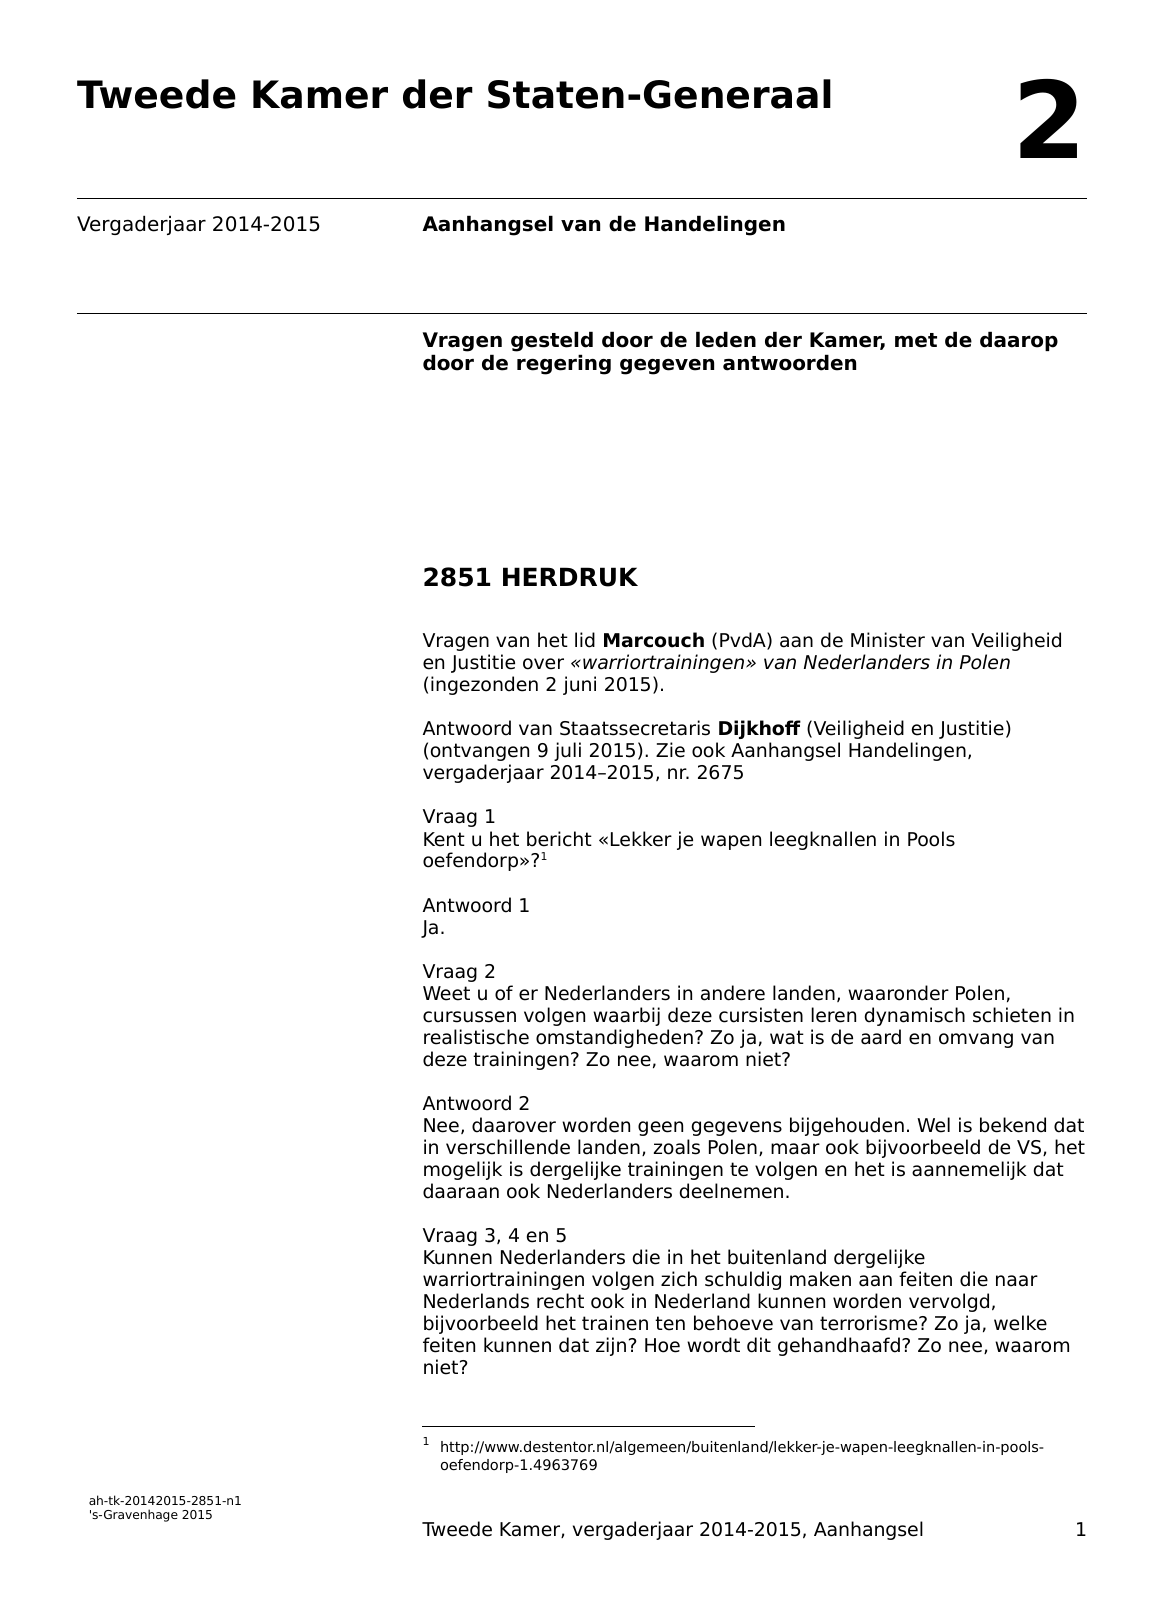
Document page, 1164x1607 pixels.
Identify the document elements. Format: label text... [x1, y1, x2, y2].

text Weet u of er Nederlanders in andere landen, waaronder Polen, cursussen volgen waarbij deze cursisten leren dynamisch schieten in realistische omstandigheden? Zo ja, wat is de aard en omvang van deze trainingen? Zo nee, waarom niet? [422, 983, 1087, 1071]
text Vraag 2 [422, 961, 1087, 983]
text Antwoord 1 [422, 894, 1087, 917]
text Nee, daarover worden geen gegevens bijgehouden. Wel is bekend dat in verschillende landen, zoals Polen, maar ook bijvoorbeeld de VS, het mogelijk is dergelijke trainingen te volgen en het is aannemelijk dat daaraan ook Nederlanders deelnemen. [422, 1115, 1087, 1203]
text http://www.destentor.nl/algemeen/buitenland/lekker-je-wapen-leegknallen-in-pools-oefendorp-1.4963769 [422, 1435, 1087, 1474]
text Ja. [422, 917, 1087, 938]
table_cell Vragen gesteld door de leden der Kamer, met de daarop door de regering gegeven antwoorden [422, 314, 1087, 375]
text Kunnen Nederlanders die in het buitenland dergelijke warriortrainingen volgen zich schuldig maken aan feiten die naar Nederlands recht ook in Nederland kunnen worden vervolgd, bijvoorbeeld het trainen ten behoeve van terrorisme? Zo ja, welke feiten kunnen dat zijn? Hoe wordt dit gehandhaafd? Zo nee, waarom niet? [422, 1247, 1087, 1379]
text Vraag 3, 4 en 5 [422, 1225, 1087, 1247]
text Vragen van het lid Marcouch (PvdA) aan de Minister van Veiligheid en Justitie over «warriortrainingen» van Nederlanders in Polen (ingezonden 2 juni 2015). [422, 630, 1087, 696]
table_header 2 [886, 59, 1087, 198]
text 2851 HERDRUK [422, 563, 1087, 592]
text 's-Gravenhage 2015 [88, 1508, 323, 1522]
text Vraag 1 [422, 806, 1087, 828]
text Antwoord van Staatssecretaris Dijkhoff (Veiligheid en Justitie) (ontvangen 9 juli 2015). Zie ook Aanhangsel Handelingen, vergaderjaar 2014–2015, nr. 2675 [422, 718, 1087, 784]
table_header Tweede Kamer der Staten-Generaal [77, 59, 886, 198]
text ah-tk-20142015-2851-n1 [88, 1494, 323, 1508]
text Antwoord 2 [422, 1093, 1087, 1115]
table_cell Aanhangsel van de Handelingen [422, 199, 1087, 313]
text Kent u het bericht «Lekker je wapen leegknallen in Pools oefendorp»? [422, 828, 1087, 872]
table_cell Vergaderjaar 2014-2015 [77, 199, 422, 313]
table_cell [77, 314, 422, 375]
